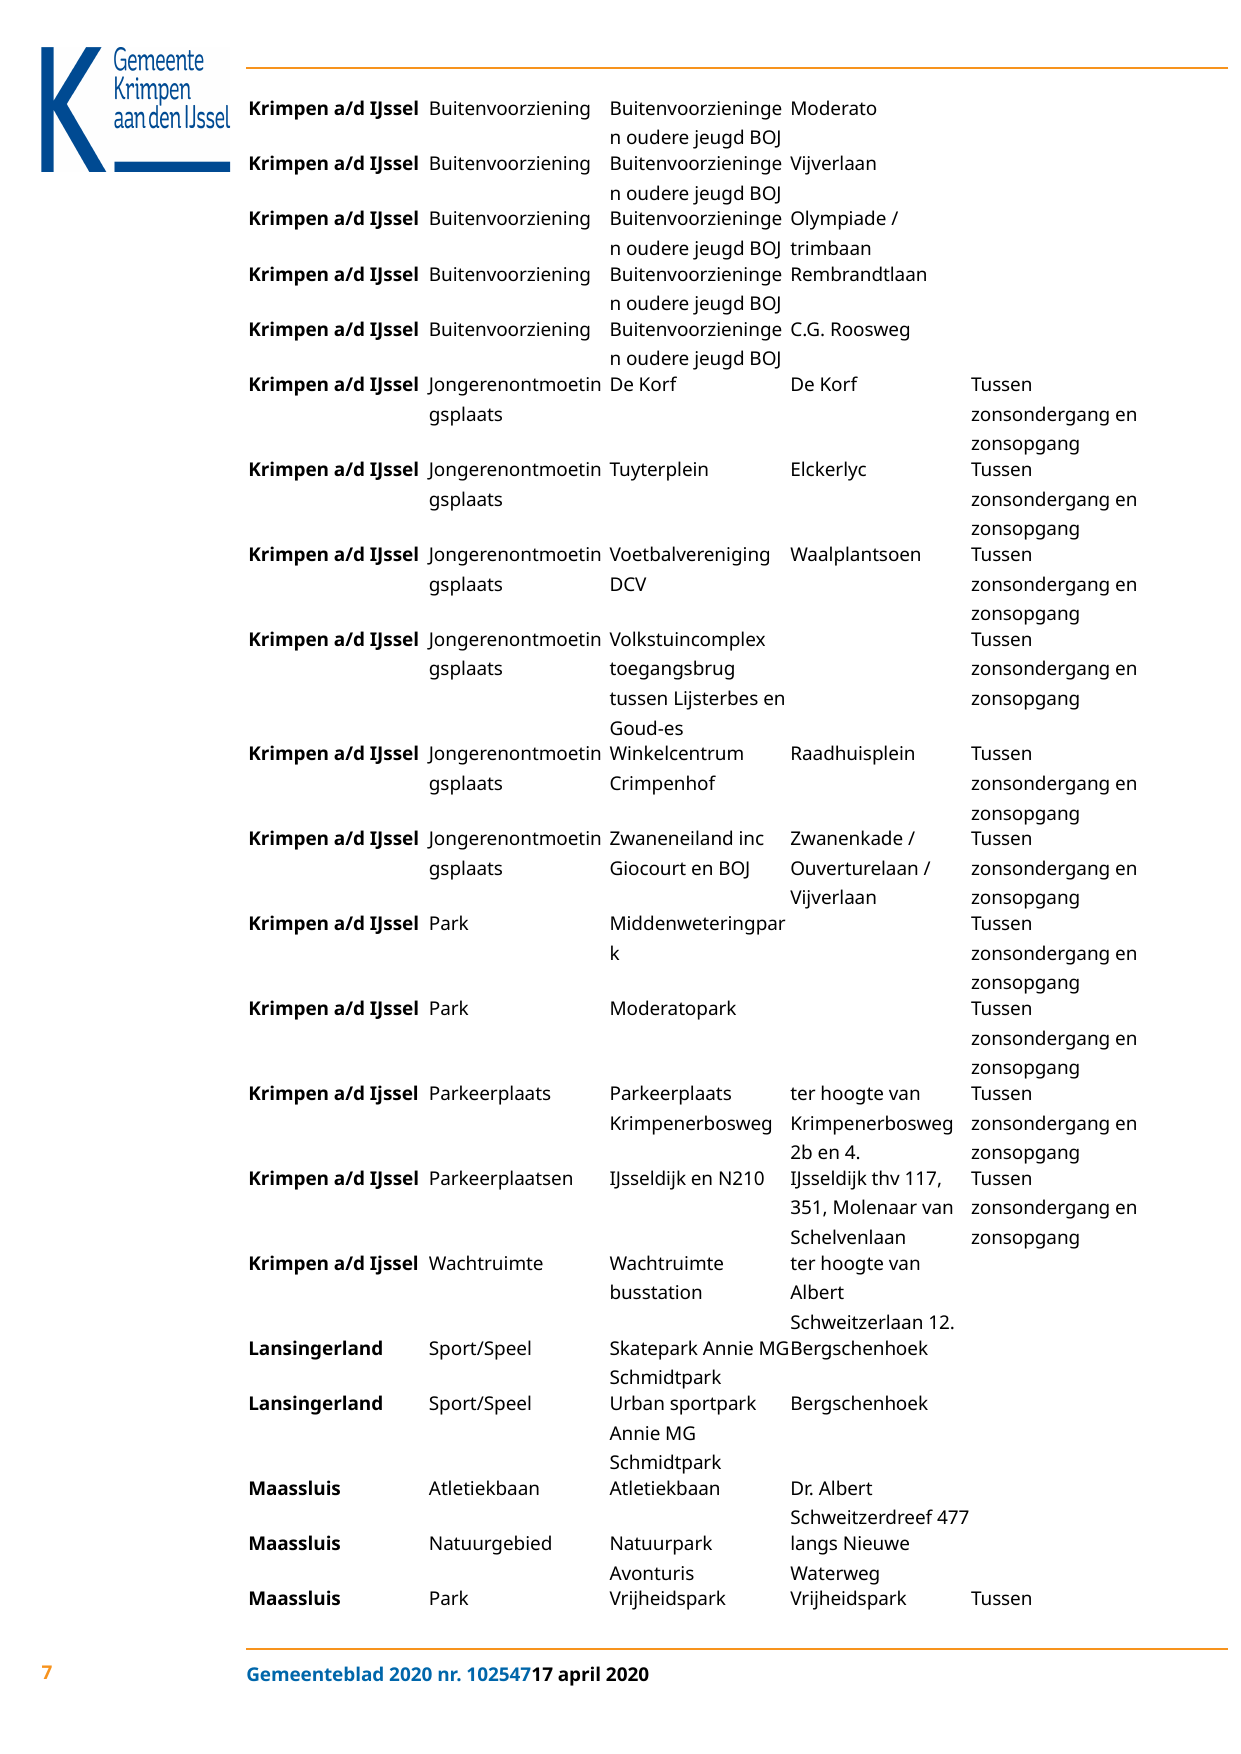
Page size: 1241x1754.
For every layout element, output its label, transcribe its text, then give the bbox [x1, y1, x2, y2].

table_cell Skatepark Annie MG Schmidtpark [609, 1335, 790, 1390]
table_cell C.G. Roosweg [790, 316, 971, 371]
table_cell Jongerenontmoetingsplaats [429, 371, 609, 456]
table_cell ter hoogte van Albert Schweitzerlaan 12. [790, 1250, 971, 1335]
table_cell Maassluis [248, 1530, 429, 1586]
table_cell Tussen zonsondergang en zonsopgang [971, 741, 1152, 825]
table_cell Buitenvoorziening [429, 316, 609, 371]
table_cell Tussen zonsondergang en zonsopgang [971, 1080, 1152, 1165]
table_cell Krimpen a/d IJssel [248, 995, 429, 1080]
table_cell De Korf [790, 371, 971, 456]
table_cell Volkstuincomplex toegangsbrug tussen Lijsterbes en Goud-es [609, 626, 790, 741]
table_cell Tussen zonsondergang en zonsopgang [971, 626, 1152, 741]
table_cell De Korf [609, 371, 790, 456]
table_cell Urban sportpark Annie MG Schmidtpark [609, 1390, 790, 1475]
table_cell Krimpen a/d IJssel [248, 95, 429, 150]
table_cell Middenweteringpark [609, 910, 790, 995]
table_cell ter hoogte van Krimpenerbosweg 2b en 4. [790, 1080, 971, 1165]
table_cell Atletiekbaan [609, 1475, 790, 1530]
table_cell Krimpen a/d IJssel [248, 316, 429, 371]
table_cell [971, 1530, 1152, 1586]
table_cell Lansingerland [248, 1390, 429, 1475]
table_cell Waalplantsoen [790, 541, 971, 626]
table_cell Wachtruimte [429, 1250, 609, 1335]
table_cell Buitenvoorziening [429, 150, 609, 205]
table_cell [971, 205, 1152, 261]
table_cell Moderatopark [609, 995, 790, 1080]
table_cell Jongerenontmoetingsplaats [429, 825, 609, 910]
table_cell Vrijheidspark [790, 1586, 971, 1611]
table_cell Tussen zonsondergang en zonsopgang [971, 371, 1152, 456]
table_cell Buitenvoorzieningen oudere jeugd BOJ [609, 316, 790, 371]
table_cell Natuurgebied [429, 1530, 609, 1586]
table_cell Krimpen a/d IJssel [248, 626, 429, 741]
table_cell Buitenvoorziening [429, 205, 609, 261]
table_cell Krimpen a/d Ijssel [248, 1250, 429, 1335]
table_cell Krimpen a/d IJssel [248, 825, 429, 910]
table_cell Tussen zonsondergang en zonsopgang [971, 910, 1152, 995]
table_cell Krimpen a/d IJssel [248, 261, 429, 316]
table_cell Zwanenkade / Ouverturelaan / Vijverlaan [790, 825, 971, 910]
table_cell Atletiekbaan [429, 1475, 609, 1530]
table_cell Moderato [790, 95, 971, 150]
table_cell Jongerenontmoetingsplaats [429, 741, 609, 825]
table_cell Tuyterplein [609, 456, 790, 541]
table_cell Krimpen a/d Ijssel [248, 1080, 429, 1165]
table_cell Bergschenhoek [790, 1335, 971, 1390]
table_cell Parkeerplaatsen [429, 1165, 609, 1250]
table_cell Krimpen a/d IJssel [248, 1165, 429, 1250]
table_cell Parkeerplaats [429, 1080, 609, 1165]
table_cell Parkeerplaats Krimpenerbosweg [609, 1080, 790, 1165]
table_cell Krimpen a/d IJssel [248, 371, 429, 456]
table_cell [790, 626, 971, 741]
table_cell Sport/Speel [429, 1335, 609, 1390]
table_cell [790, 910, 971, 995]
table_cell Tussen zonsondergang en zonsopgang [971, 456, 1152, 541]
table_cell IJsseldijk thv 117, 351, Molenaar van Schelvenlaan [790, 1165, 971, 1250]
table_cell Sport/Speel [429, 1390, 609, 1475]
table_cell Tussen zonsondergang en zonsopgang [971, 825, 1152, 910]
table_cell Park [429, 1586, 609, 1611]
table_cell [971, 150, 1152, 205]
table_cell Jongerenontmoetingsplaats [429, 626, 609, 741]
table_cell Rembrandtlaan [790, 261, 971, 316]
table_cell Raadhuisplein [790, 741, 971, 825]
table_cell Maassluis [248, 1586, 429, 1611]
table_cell [971, 1250, 1152, 1335]
table_cell Tussen zonsondergang en zonsopgang [971, 1165, 1152, 1250]
table_cell Tussen zonsondergang en zonsopgang [971, 541, 1152, 626]
table_cell Krimpen a/d IJssel [248, 150, 429, 205]
table_cell Jongerenontmoetingsplaats [429, 541, 609, 626]
table_cell langs Nieuwe Waterweg [790, 1530, 971, 1586]
table_cell Lansingerland [248, 1335, 429, 1390]
table_cell IJsseldijk en N210 [609, 1165, 790, 1250]
table_cell Krimpen a/d IJssel [248, 205, 429, 261]
table_cell Voetbalvereniging DCV [609, 541, 790, 626]
table_cell Buitenvoorzieningen oudere jeugd BOJ [609, 95, 790, 150]
table_cell Jongerenontmoetingsplaats [429, 456, 609, 541]
picture [41, 47, 231, 172]
table_cell Buitenvoorzieningen oudere jeugd BOJ [609, 150, 790, 205]
table_cell Krimpen a/d IJssel [248, 741, 429, 825]
table_cell [971, 95, 1152, 150]
table_cell Vrijheidspark [609, 1586, 790, 1611]
table_cell Buitenvoorziening [429, 95, 609, 150]
table_cell Buitenvoorzieningen oudere jeugd BOJ [609, 205, 790, 261]
table_cell Maassluis [248, 1475, 429, 1530]
table_cell Krimpen a/d IJssel [248, 910, 429, 995]
table_cell [790, 995, 971, 1080]
table_cell [971, 1390, 1152, 1475]
table_cell [971, 261, 1152, 316]
table_cell Vijverlaan [790, 150, 971, 205]
table_cell Tussen [971, 1586, 1152, 1611]
table_cell Dr. Albert Schweitzerdreef 477 [790, 1475, 971, 1530]
table_cell [971, 1475, 1152, 1530]
table_cell Krimpen a/d IJssel [248, 456, 429, 541]
table_cell [971, 1335, 1152, 1390]
table_cell Krimpen a/d IJssel [248, 541, 429, 626]
table_cell Winkelcentrum Crimpenhof [609, 741, 790, 825]
table_cell Tussen zonsondergang en zonsopgang [971, 995, 1152, 1080]
table_cell Park [429, 910, 609, 995]
table_cell Buitenvoorzieningen oudere jeugd BOJ [609, 261, 790, 316]
table_cell Zwaneneiland inc Giocourt en BOJ [609, 825, 790, 910]
table_cell Natuurpark Avonturis [609, 1530, 790, 1586]
table_cell Buitenvoorziening [429, 261, 609, 316]
table_cell Bergschenhoek [790, 1390, 971, 1475]
table_cell [971, 316, 1152, 371]
table_cell Elckerlyc [790, 456, 971, 541]
table_cell Wachtruimte busstation [609, 1250, 790, 1335]
table_cell Olympiade / trimbaan [790, 205, 971, 261]
table_cell Park [429, 995, 609, 1080]
